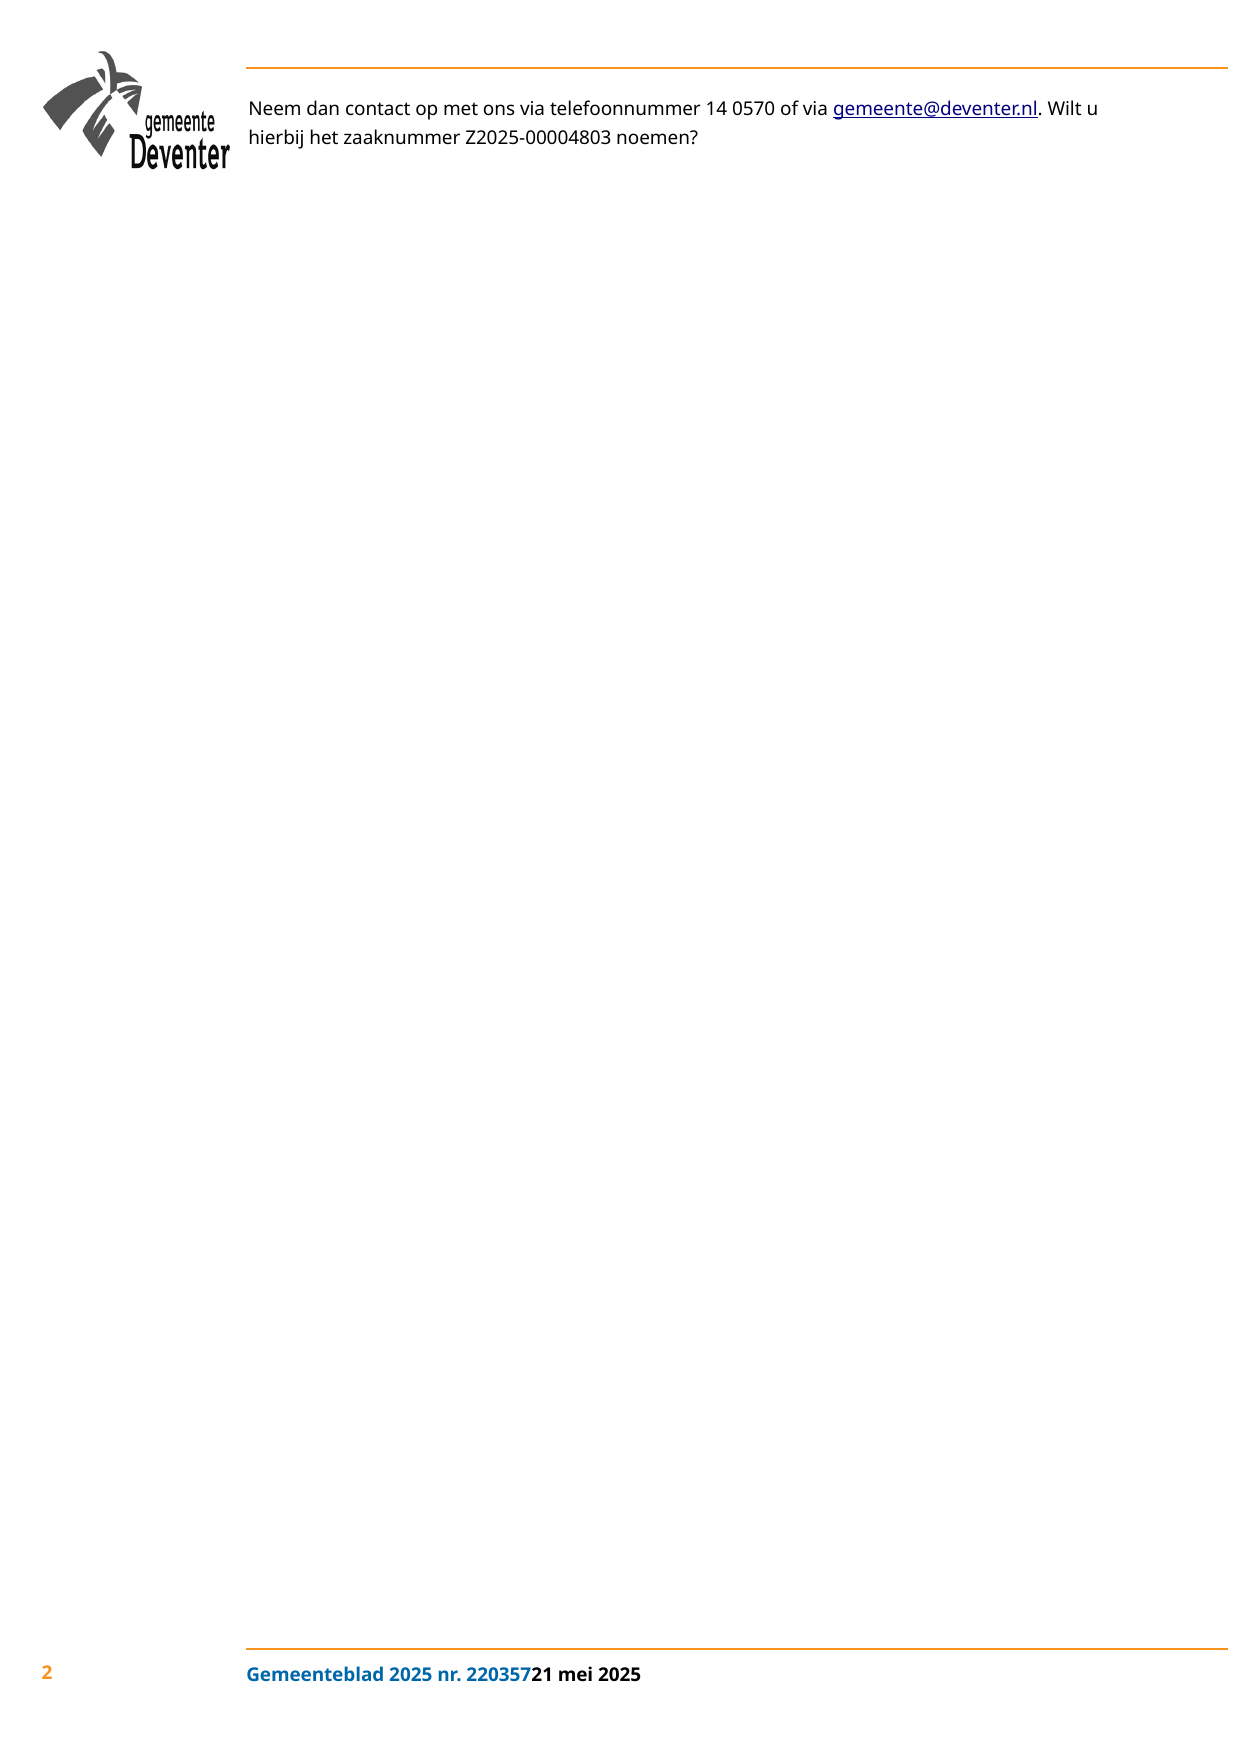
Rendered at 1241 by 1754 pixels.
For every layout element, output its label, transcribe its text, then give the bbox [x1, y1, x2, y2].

text Neem dan contact op met ons via telefoonnummer 14 0570 of via gemeente@deventer.nl. Wilt u hierbij het zaaknummer Z2025-00004803 noemen? [248, 95, 1152, 150]
picture [41, 47, 231, 172]
